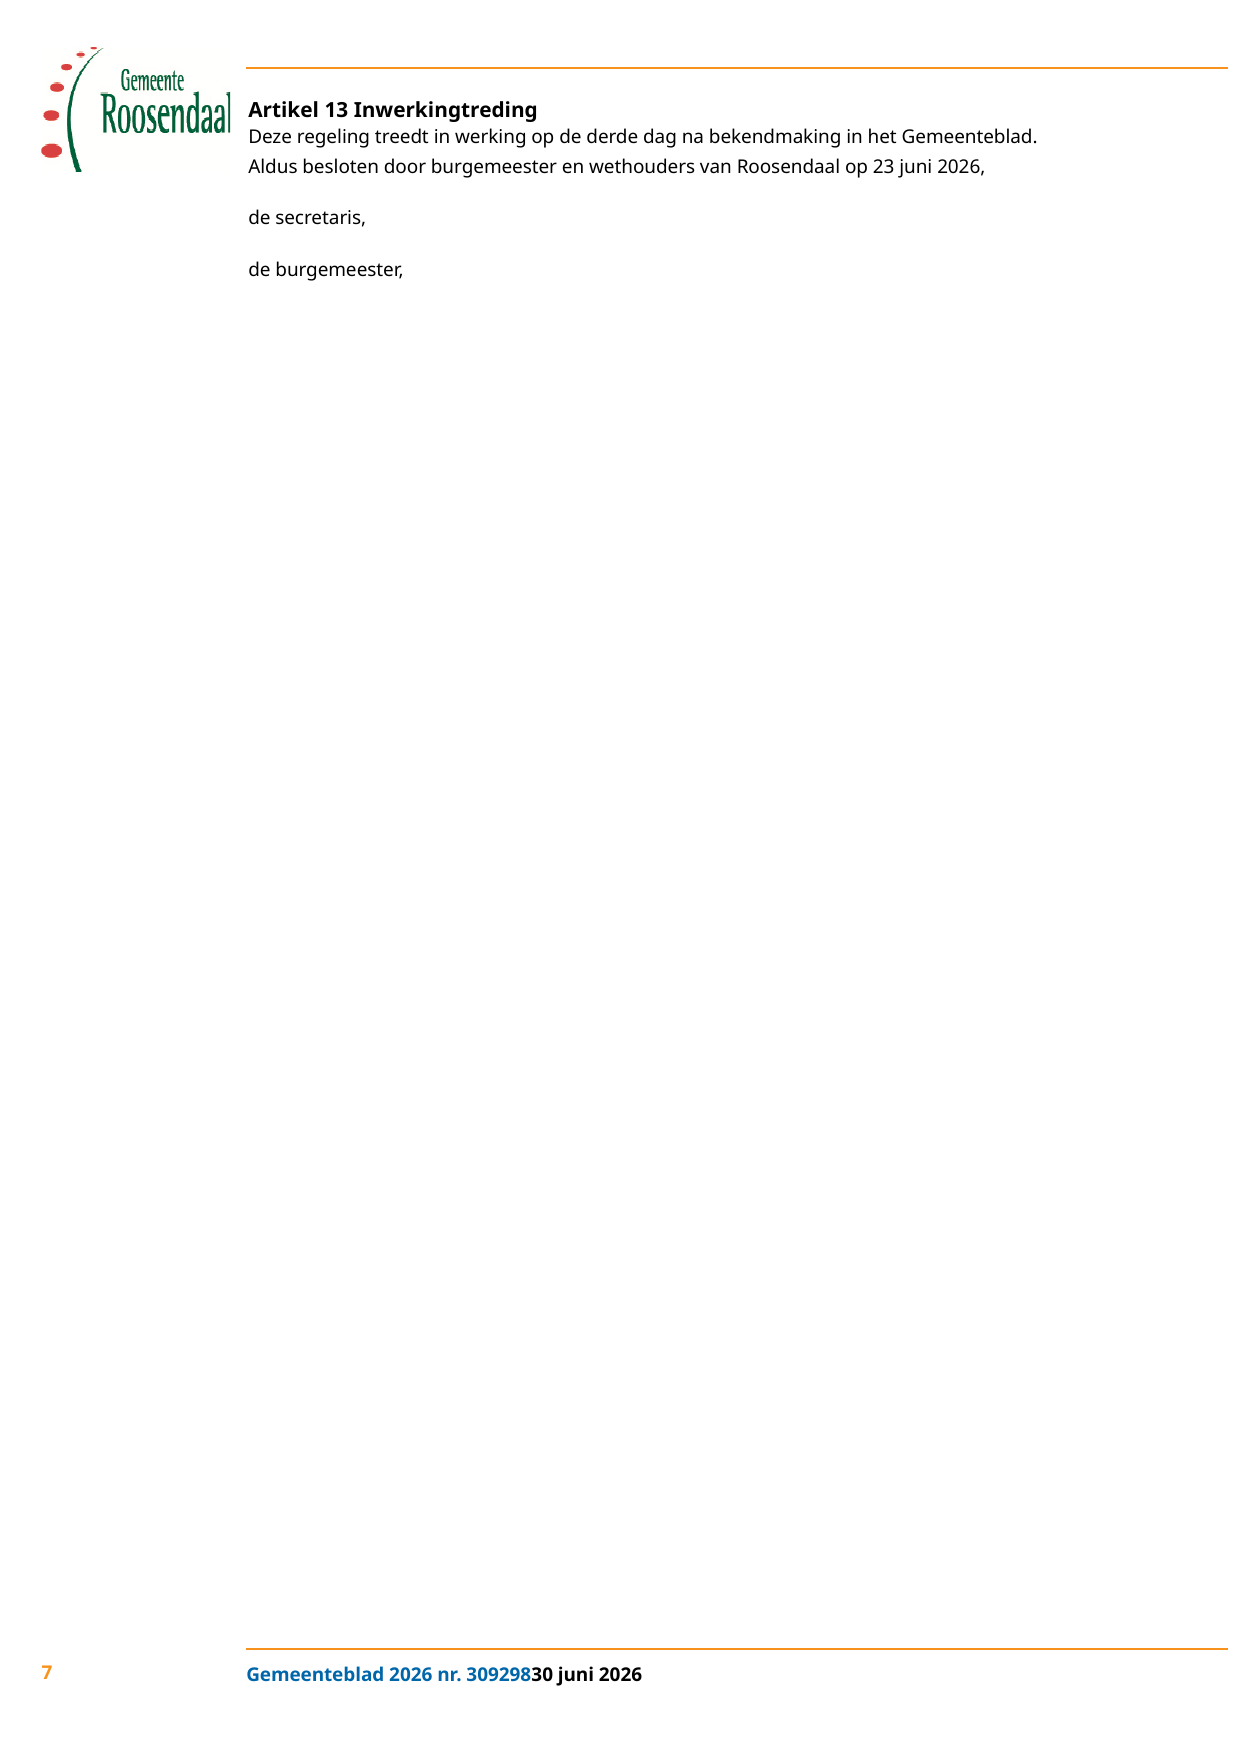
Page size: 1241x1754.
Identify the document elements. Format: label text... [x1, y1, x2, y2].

picture [41, 47, 231, 172]
text Artikel 13 Inwerkingtreding [248, 95, 1152, 123]
text Aldus besloten door burgemeester en wethouders van Roosendaal op 23 juni 2026, [248, 153, 1152, 178]
text de secretaris, [248, 204, 1152, 230]
text Deze regeling treedt in werking op de derde dag na bekendmaking in het Gemeenteblad. [248, 123, 1152, 149]
text de burgemeester, [248, 256, 1152, 281]
